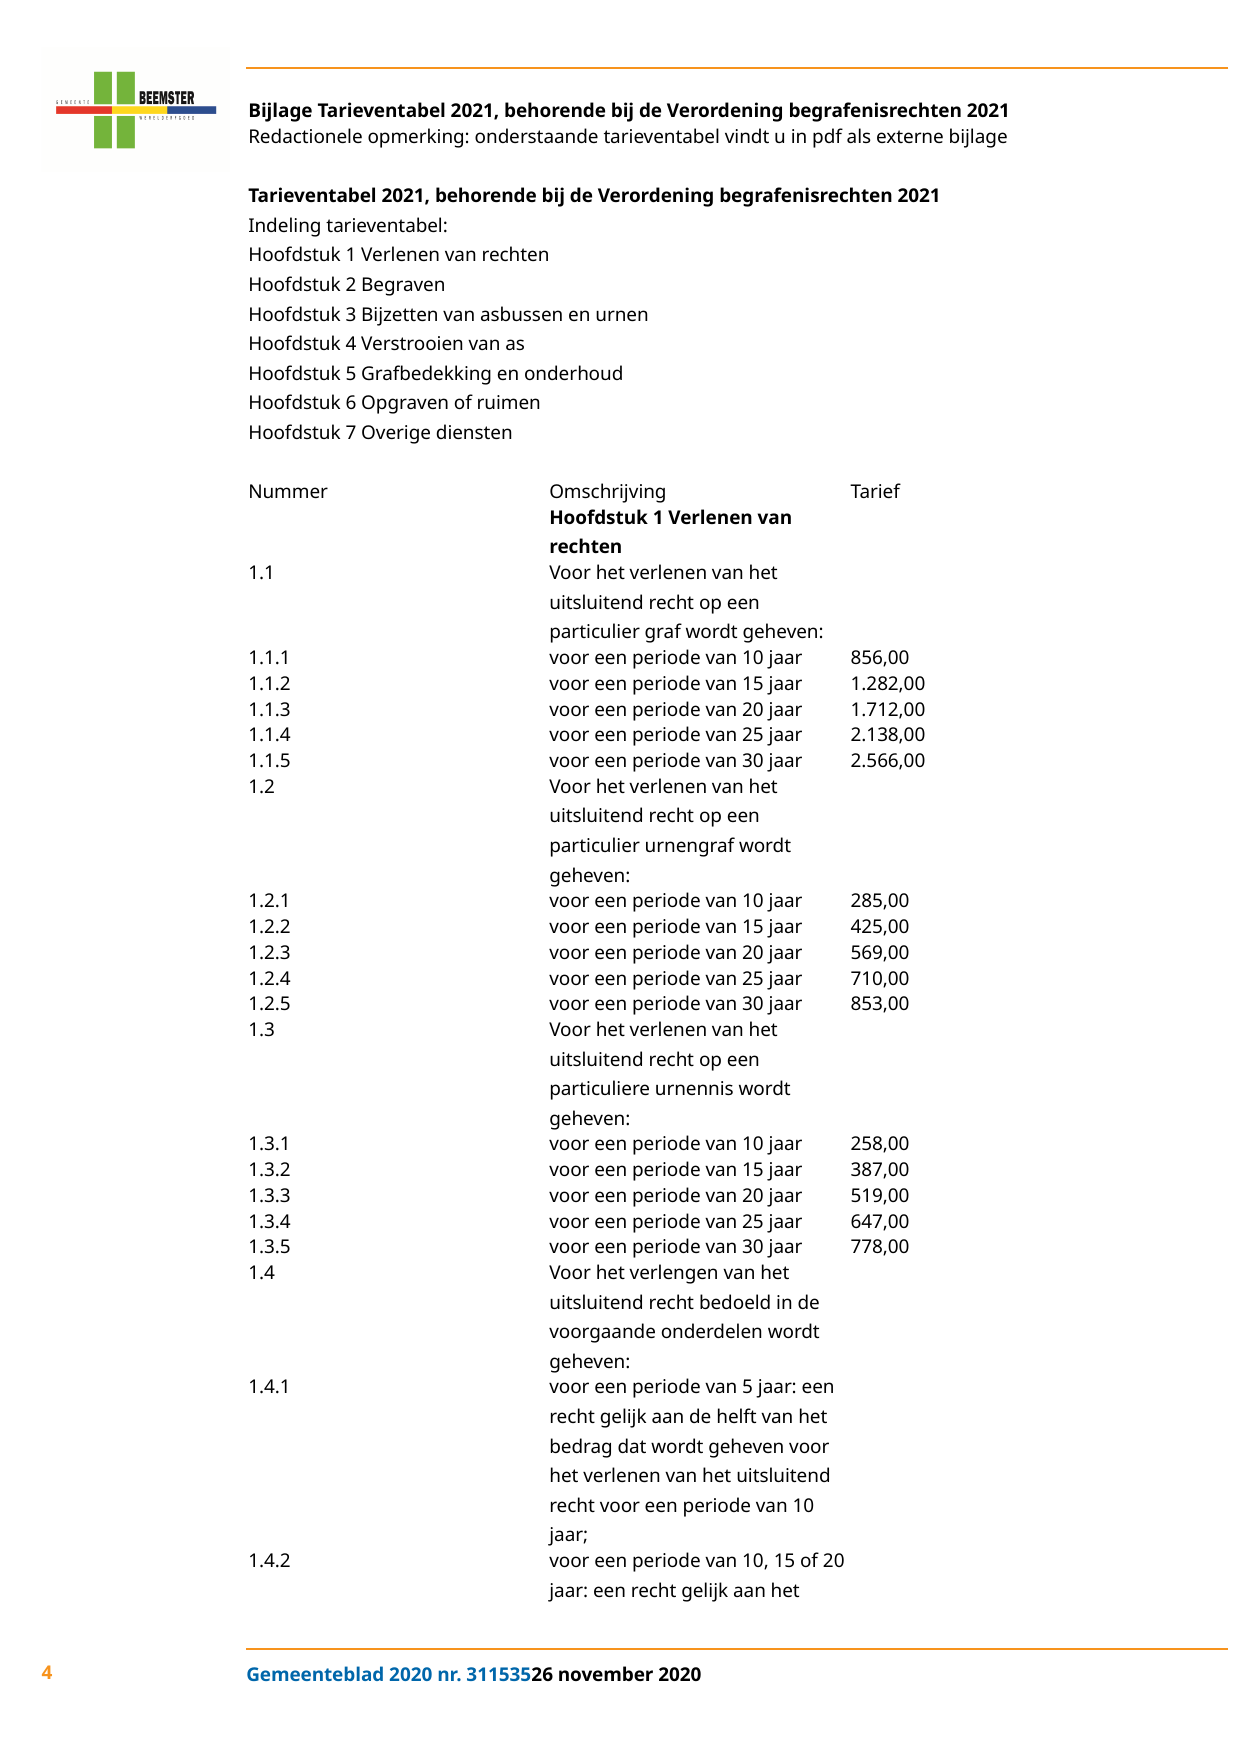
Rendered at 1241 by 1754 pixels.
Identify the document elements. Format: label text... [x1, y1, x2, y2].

table_cell 647,00 [850, 1208, 1152, 1233]
table_cell 1.4 [248, 1259, 549, 1374]
table_cell Voor het verlengen van het uitsluitend recht bedoeld in de voorgaande onderdelen wordt geheven: [549, 1259, 850, 1374]
table_cell voor een periode van 5 jaar: een recht gelijk aan de helft van het bedrag dat wordt geheven voor het verlenen van het uitsluitend recht voor een periode van 10 jaar; [549, 1374, 850, 1547]
table_cell 1.4.2 [248, 1548, 549, 1603]
table_cell 1.712,00 [850, 696, 1152, 722]
table_cell 1.2.3 [248, 939, 549, 965]
table_cell voor een periode van 25 jaar [549, 965, 850, 990]
table_cell voor een periode van 20 jaar [549, 939, 850, 965]
table_cell [850, 1374, 1152, 1547]
table_cell voor een periode van 25 jaar [549, 722, 850, 747]
table_cell 1.3.5 [248, 1234, 549, 1259]
table_cell 1.1 [248, 560, 549, 644]
text Hoofdstuk 1 Verlenen van rechten [248, 242, 1152, 267]
table_cell voor een periode van 15 jaar [549, 1156, 850, 1182]
table_cell 778,00 [850, 1234, 1152, 1259]
table_cell 1.2 [248, 773, 549, 887]
table_cell 1.1.2 [248, 670, 549, 696]
table_cell [850, 1548, 1152, 1603]
table_cell [850, 1016, 1152, 1131]
table_cell 1.3.2 [248, 1156, 549, 1182]
table_cell voor een periode van 15 jaar [549, 670, 850, 696]
text Indeling tarieventabel: [248, 212, 1152, 238]
table_cell voor een periode van 10, 15 of 20 jaar: een recht gelijk aan het [549, 1548, 850, 1603]
table_cell Voor het verlenen van het uitsluitend recht op een particulier graf wordt geheven: [549, 560, 850, 644]
table_cell 1.1.5 [248, 747, 549, 773]
table_cell voor een periode van 25 jaar [549, 1208, 850, 1233]
table_cell 1.2.2 [248, 913, 549, 939]
table_cell 1.1.4 [248, 722, 549, 747]
table_cell voor een periode van 10 jaar [549, 1131, 850, 1156]
text Hoofdstuk 4 Verstrooien van as [248, 330, 1152, 356]
table_cell 856,00 [850, 644, 1152, 670]
table_cell voor een periode van 10 jaar [549, 644, 850, 670]
table_header Omschrijving [549, 479, 850, 504]
table_cell Hoofdstuk 1 Verlenen van rechten [549, 504, 850, 559]
table_cell 853,00 [850, 990, 1152, 1016]
table_header Nummer [248, 479, 549, 504]
table_cell voor een periode van 20 jaar [549, 1182, 850, 1208]
table_cell 1.282,00 [850, 670, 1152, 696]
table_cell 1.2.4 [248, 965, 549, 990]
table_cell 2.138,00 [850, 722, 1152, 747]
table_cell 1.3.3 [248, 1182, 549, 1208]
table_cell 1.2.5 [248, 990, 549, 1016]
text Hoofdstuk 7 Overige diensten [248, 419, 1152, 445]
table_cell 387,00 [850, 1156, 1152, 1182]
table_cell [850, 1259, 1152, 1374]
table_cell 1.3.1 [248, 1131, 549, 1156]
table_cell 519,00 [850, 1182, 1152, 1208]
table_cell 569,00 [850, 939, 1152, 965]
text Tarieventabel 2021, behorende bij de Verordening begrafenisrechten 2021 [248, 182, 1152, 208]
table_cell Voor het verlenen van het uitsluitend recht op een particulier urnengraf wordt geheven: [549, 773, 850, 887]
picture [41, 47, 231, 172]
table_cell Voor het verlenen van het uitsluitend recht op een particuliere urnennis wordt geheven: [549, 1016, 850, 1131]
text Hoofdstuk 6 Opgraven of ruimen [248, 389, 1152, 415]
table_cell 285,00 [850, 888, 1152, 913]
table_cell [850, 773, 1152, 887]
table_cell voor een periode van 30 jaar [549, 990, 850, 1016]
table_cell 1.1.1 [248, 644, 549, 670]
table_cell voor een periode van 30 jaar [549, 747, 850, 773]
text Bijlage Tarieventabel 2021, behorende bij de Verordening begrafenisrechten 2021 [248, 95, 1152, 123]
table_cell 1.4.1 [248, 1374, 549, 1547]
text Hoofdstuk 3 Bijzetten van asbussen en urnen [248, 301, 1152, 327]
table_cell voor een periode van 10 jaar [549, 888, 850, 913]
table_cell 1.1.3 [248, 696, 549, 722]
text Hoofdstuk 2 Begraven [248, 271, 1152, 297]
text Hoofdstuk 5 Grafbedekking en onderhoud [248, 360, 1152, 386]
table_cell voor een periode van 30 jaar [549, 1234, 850, 1259]
text Redactionele opmerking: onderstaande tarieventabel vindt u in pdf als externe bijlage [248, 123, 1152, 149]
table_cell [850, 560, 1152, 644]
table_cell 710,00 [850, 965, 1152, 990]
table_cell voor een periode van 20 jaar [549, 696, 850, 722]
table_cell 1.3.4 [248, 1208, 549, 1233]
table_cell [850, 504, 1152, 559]
table_cell 258,00 [850, 1131, 1152, 1156]
table_cell 1.2.1 [248, 888, 549, 913]
table_cell voor een periode van 15 jaar [549, 913, 850, 939]
table_cell [248, 504, 549, 559]
table_cell 425,00 [850, 913, 1152, 939]
table_header Tarief [850, 479, 1152, 504]
table_cell 1.3 [248, 1016, 549, 1131]
table_cell 2.566,00 [850, 747, 1152, 773]
